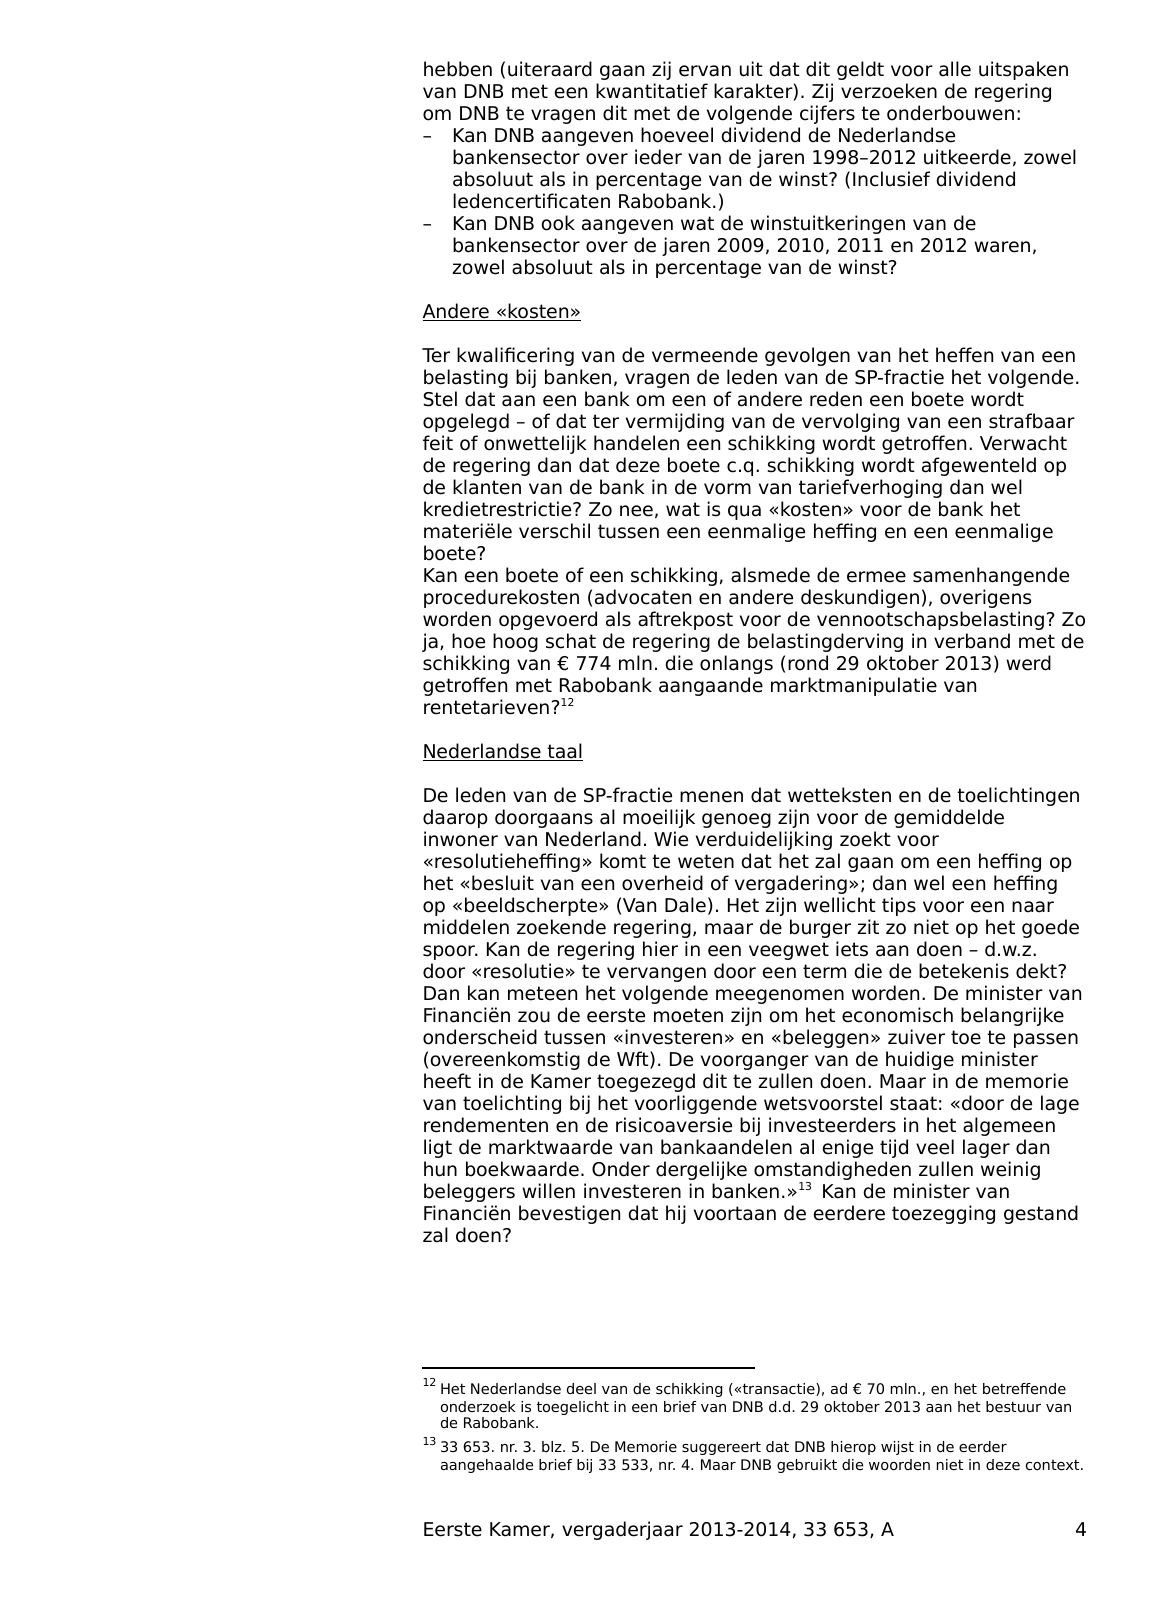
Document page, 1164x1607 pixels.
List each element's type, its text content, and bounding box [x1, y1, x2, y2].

text De leden van de SP-fractie menen dat wetteksten en de toelichtingen daarop doorgaans al moeilijk genoeg zijn voor de gemiddelde inwoner van Nederland. Wie verduidelijking zoekt voor «resolutieheffing» komt te weten dat het zal gaan om een heffing op het «besluit van een overheid of vergadering»; dan wel een heffing op «beeldscherpte» (Van Dale). Het zijn wellicht tips voor een naar middelen zoekende regering, maar de burger zit zo niet op het goede spoor. Kan de regering hier in een veegwet iets aan doen – d.w.z. door «resolutie» te vervangen door een term die de betekenis dekt? [422, 785, 1087, 983]
text – Kan DNB aangeven hoeveel dividend de Nederlandse bankensector over ieder van de jaren 1998–2012 uitkeerde, zowel absoluut als in percentage van de winst? (Inclusief dividend ledencertificaten Rabobank.) [422, 125, 1087, 213]
text Het Nederlandse deel van de schikking («transactie), ad € 70 mln., en het betreffende onderzoek is toegelicht in een brief van DNB d.d. 29 oktober 2013 aan het bestuur van de Rabobank. [422, 1377, 1087, 1432]
text Dan kan meteen het volgende meegenomen worden. De minister van Financiën zou de eerste moeten zijn om het economisch belangrijke onderscheid tussen «investeren» en «beleggen» zuiver toe te passen (overeenkomstig de Wft). De voorganger van de huidige minister heeft in de Kamer toegezegd dit te zullen doen. Maar in de memorie van toelichting bij het voorliggende wetsvoorstel staat: «door de lage rendementen en de risicoaversie bij investeerders in het algemeen ligt de marktwaarde van bankaandelen al enige tijd veel lager dan hun boekwaarde. Onder dergelijke omstandigheden zullen weinig beleggers willen investeren in banken.» Kan de minister van Financiën bevestigen dat hij voortaan de eerdere toezegging gestand zal doen? [422, 983, 1087, 1247]
text Ter kwalificering van de vermeende gevolgen van het heffen van een belasting bij banken, vragen de leden van de SP-fractie het volgende. Stel dat aan een bank om een of andere reden een boete wordt opgelegd – of dat ter vermijding van de vervolging van een strafbaar feit of onwettelijk handelen een schikking wordt getroffen. Verwacht de regering dan dat deze boete c.q. schikking wordt afgewenteld op de klanten van de bank in de vorm van tariefverhoging dan wel kredietrestrictie? Zo nee, wat is qua «kosten» voor de bank het materiële verschil tussen een eenmalige heffing en een eenmalige boete? [422, 345, 1087, 565]
subtitle Nederlandse taal [422, 741, 1087, 763]
text hebben (uiteraard gaan zij ervan uit dat dit geldt voor alle uitspaken van DNB met een kwantitatief karakter). Zij verzoeken de regering om DNB te vragen dit met de volgende cijfers te onderbouwen: [422, 59, 1087, 125]
text Kan een boete of een schikking, alsmede de ermee samenhangende procedurekosten (advocaten en andere deskundigen), overigens worden opgevoerd als aftrekpost voor de vennootschapsbelasting? Zo ja, hoe hoog schat de regering de belastingderving in verband met de schikking van € 774 mln. die onlangs (rond 29 oktober 2013) werd getroffen met Rabobank aangaande marktmanipulatie van rentetarieven? [422, 565, 1087, 719]
text – Kan DNB ook aangeven wat de winstuitkeringen van de bankensector over de jaren 2009, 2010, 2011 en 2012 waren, zowel absoluut als in percentage van de winst? [422, 213, 1087, 279]
text 33 653. nr. 3. blz. 5. De Memorie suggereert dat DNB hierop wijst in de eerder aangehaalde brief bij 33 533, nr. 4. Maar DNB gebruikt die woorden niet in deze context. [422, 1435, 1087, 1474]
subtitle Andere «kosten» [422, 301, 1087, 323]
